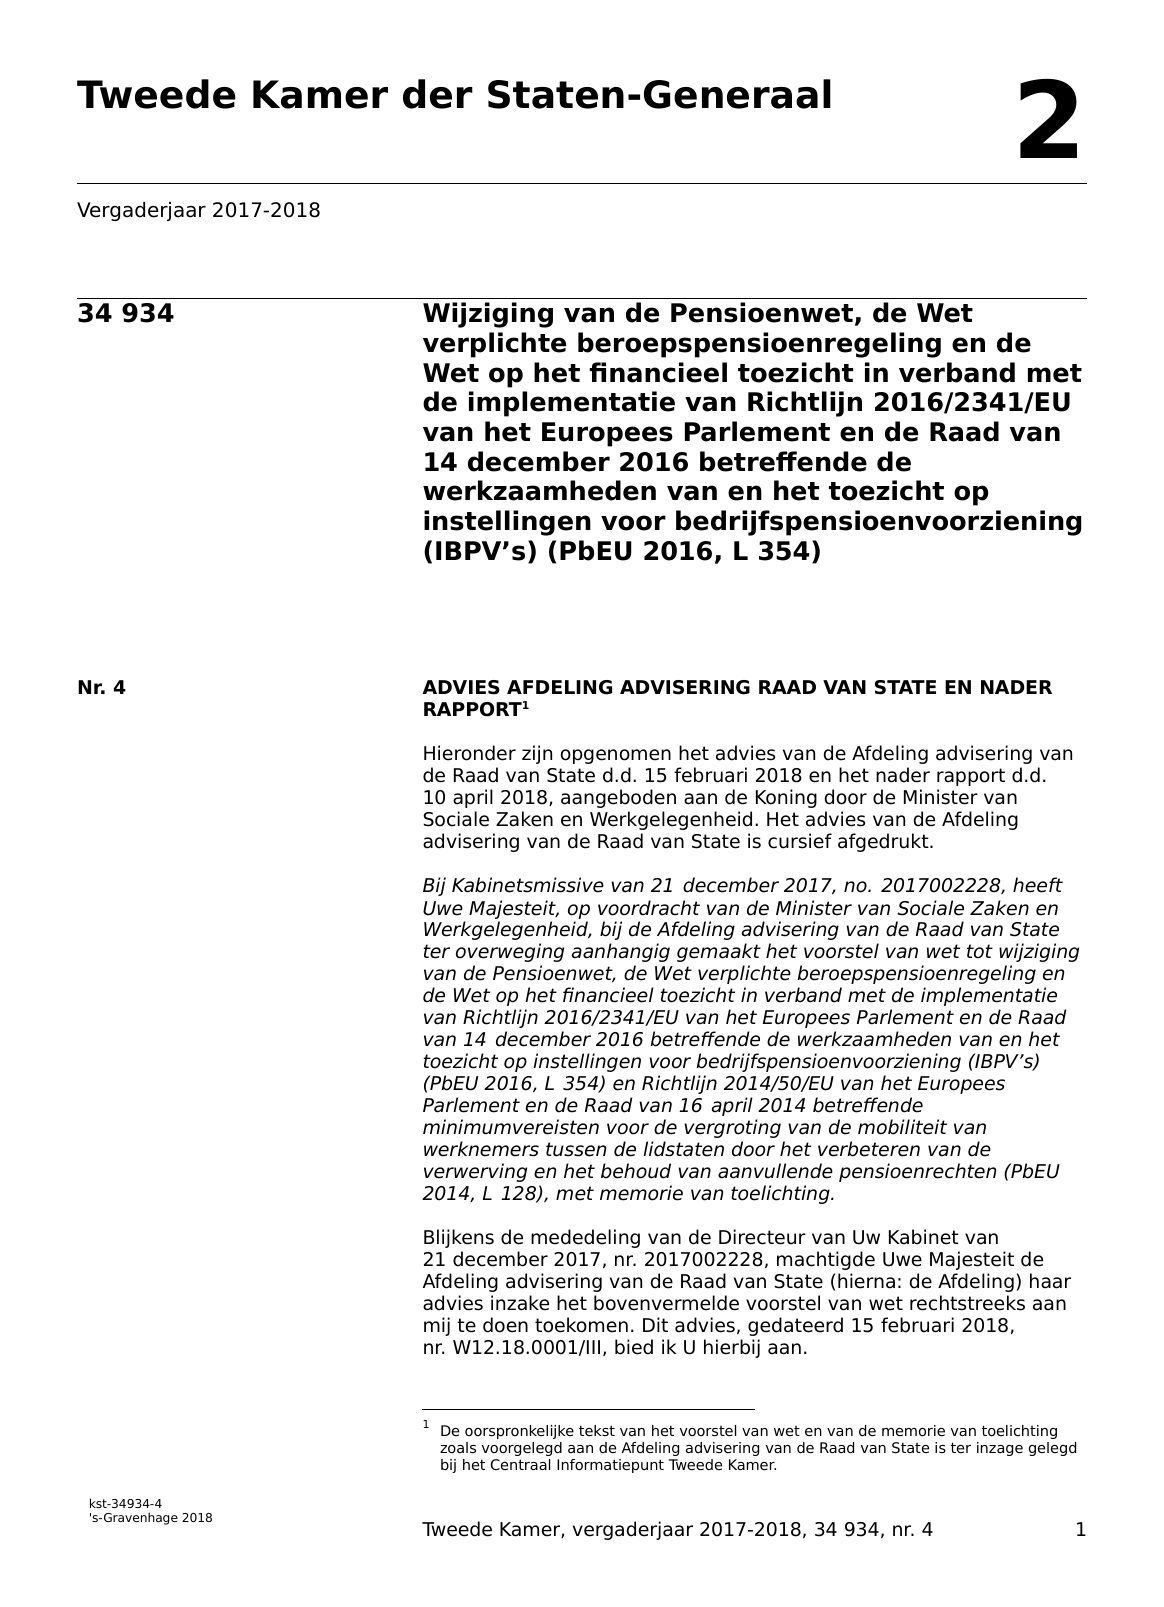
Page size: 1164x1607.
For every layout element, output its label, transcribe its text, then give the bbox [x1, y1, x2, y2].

text Blijkens de mededeling van de Directeur van Uw Kabinet van 21 december 2017, nr. 2017002228, machtigde Uwe Majesteit de Afdeling advisering van de Raad van State (hierna: de Afdeling) haar advies inzake het bovenvermelde voorstel van wet rechtstreeks aan mij te doen toekomen. Dit advies, gedateerd 15 februari 2018, nr. W12.18.0001/III, bied ik U hierbij aan. [422, 1227, 1087, 1359]
text De oorspronkelijke tekst van het voorstel van wet en van de memorie van toelichting zoals voorgelegd aan de Afdeling advisering van de Raad van State is ter inzage gelegd bij het Centraal Informatiepunt Tweede Kamer. [422, 1418, 1087, 1474]
text 's-Gravenhage 2018 [88, 1511, 323, 1525]
text kst-34934-4 [88, 1497, 323, 1511]
table_header 2 [886, 59, 1087, 183]
text Bij Kabinetsmissive van 21 december 2017, no. 2017002228, heeft Uwe Majesteit, op voordracht van de Minister van Sociale Zaken en Werkgelegenheid, bij de Afdeling advisering van de Raad van State ter overweging aanhangig gemaakt het voorstel van wet tot wijziging van de Pensioenwet, de Wet verplichte beroepspensioenregeling en de Wet op het financieel toezicht in verband met de implementatie van Richtlijn 2016/2341/EU van het Europees Parlement en de Raad van 14 december 2016 betreffende de werkzaamheden van en het toezicht op instellingen voor bedrijfspensioenvoorziening (IBPV’s) (PbEU 2016, L 354) en Richtlijn 2014/50/EU van het Europees Parlement en de Raad van 16 april 2014 betreffende minimumvereisten voor de vergroting van de mobiliteit van werknemers tussen de lidstaten door het verbeteren van de verwerving en het behoud van aanvullende pensioenrechten (PbEU 2014, L 128), met memorie van toelichting. [422, 875, 1087, 1205]
subtitle Nr. 4 ADVIES AFDELING ADVISERING RAAD VAN STATE EN NADER RAPPORT [77, 677, 1087, 721]
subtitle 34 934 Wijziging van de Pensioenwet, de Wet verplichte beroepspensioenregeling en de Wet op het financieel toezicht in verband met de implementatie van Richtlijn 2016/2341/EU van het Europees Parlement en de Raad van 14 december 2016 betreffende de werkzaamheden van en het toezicht op instellingen voor bedrijfspensioenvoorziening (IBPV’s) (PbEU 2016, L 354) [77, 299, 1087, 566]
table_cell Vergaderjaar 2017-2018 [77, 184, 1087, 298]
text Hieronder zijn opgenomen het advies van de Afdeling advisering van de Raad van State d.d. 15 februari 2018 en het nader rapport d.d. 10 april 2018, aangeboden aan de Koning door de Minister van Sociale Zaken en Werkgelegenheid. Het advies van de Afdeling advisering van de Raad van State is cursief afgedrukt. [422, 743, 1087, 853]
table_header Tweede Kamer der Staten-Generaal [77, 59, 886, 183]
